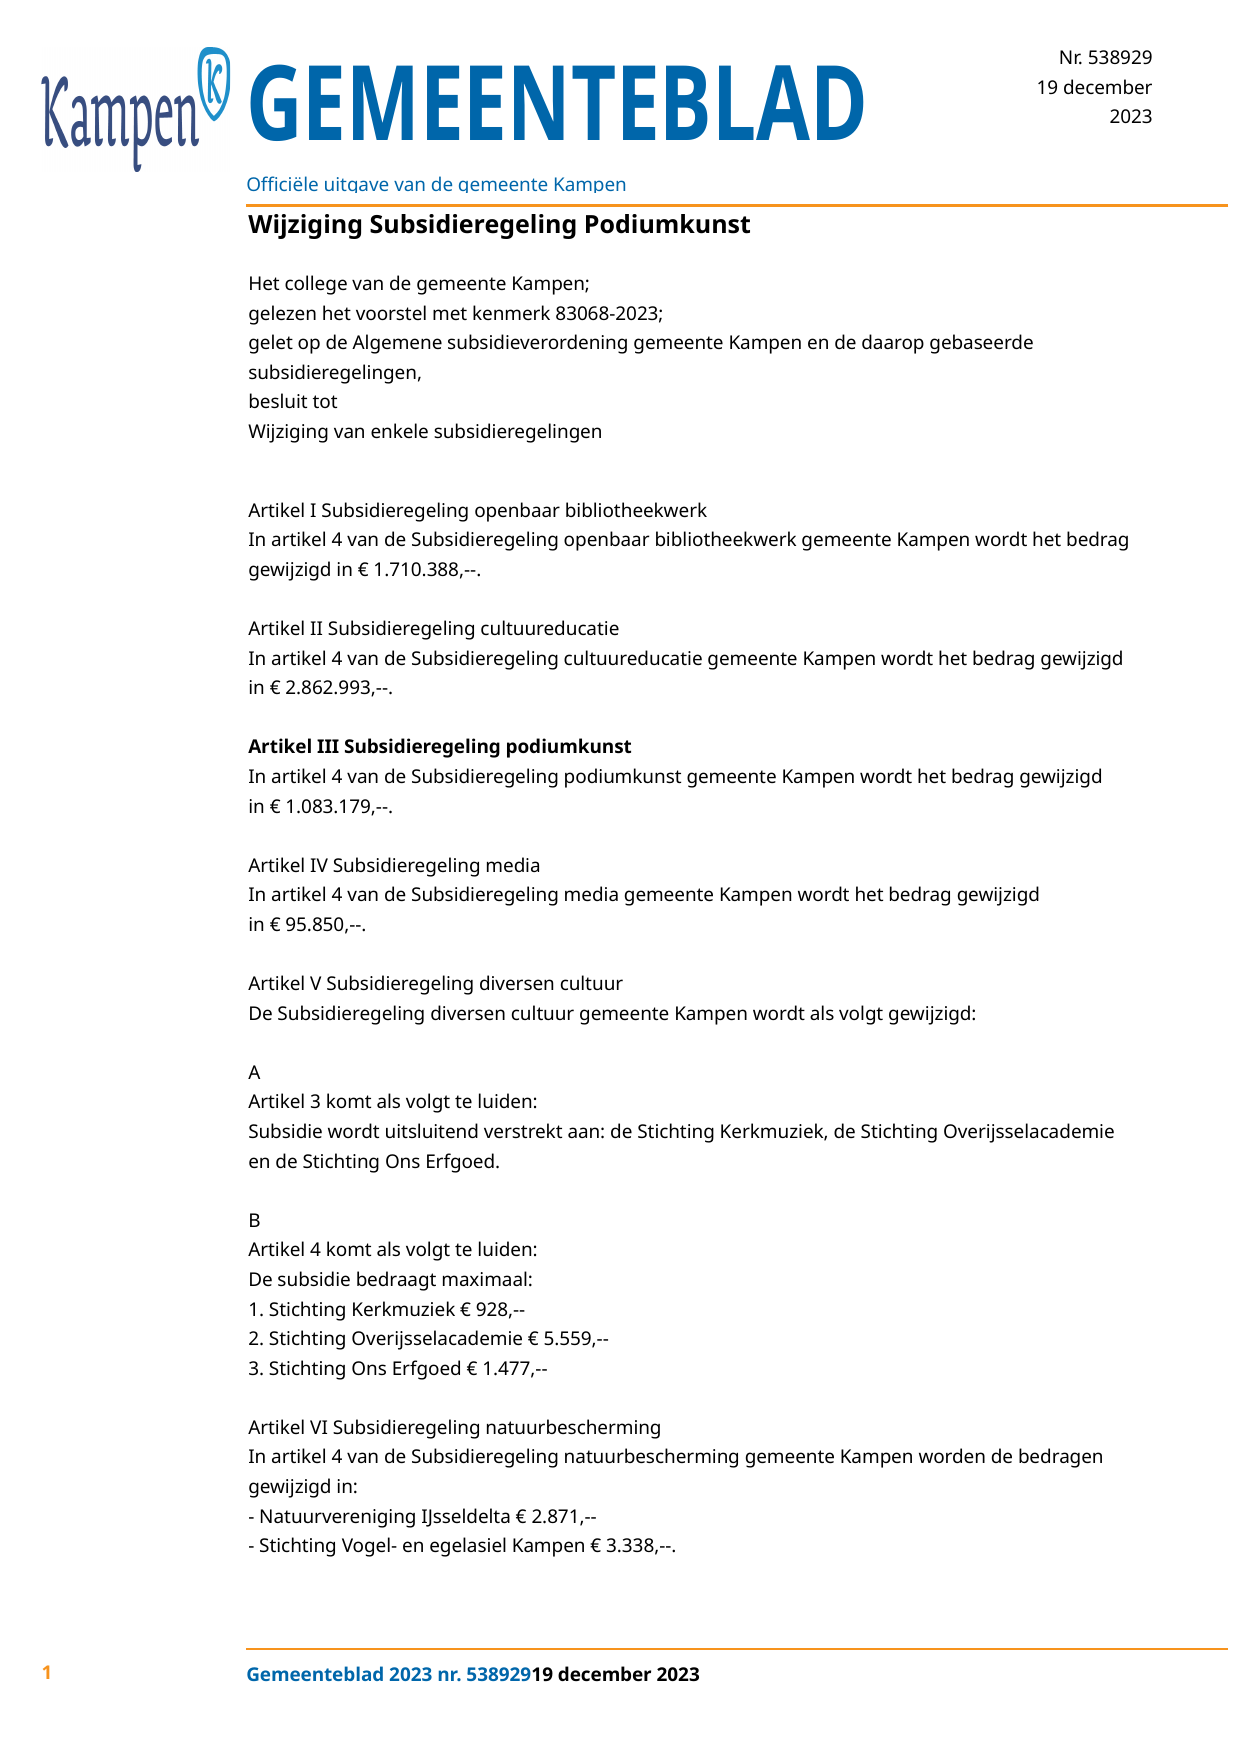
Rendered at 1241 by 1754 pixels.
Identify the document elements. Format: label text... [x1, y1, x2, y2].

text gelet op de Algemene subsidieverordening gemeente Kampen en de daarop gebaseerde [248, 329, 1152, 355]
text Wijziging van enkele subsidieregelingen [248, 418, 1152, 444]
text in € 95.850,--. [248, 911, 1152, 937]
text In artikel 4 van de Subsidieregeling podiumkunst gemeente Kampen wordt het bedrag gewijzigd [248, 763, 1152, 789]
text Artikel I Subsidieregeling openbaar bibliotheekwerk [248, 497, 1152, 523]
text In artikel 4 van de Subsidieregeling openbaar bibliotheekwerk gemeente Kampen wordt het bedrag gewijzigd in € 1.710.388,--. [248, 527, 1152, 582]
text 3. Stichting Ons Erfgoed € 1.477,-- [248, 1355, 1152, 1381]
text B [248, 1207, 1152, 1233]
text in € 1.083.179,--. [248, 793, 1152, 819]
text - Natuurvereniging IJsseldelta € 2.871,-- [248, 1503, 1152, 1529]
text Subsidie wordt uitsluitend verstrekt aan: de Stichting Kerkmuziek, de Stichting Overijsselacademie [248, 1118, 1152, 1144]
text Wijziging Subsidieregeling Podiumkunst [248, 207, 1152, 241]
text Het college van de gemeente Kampen; [248, 270, 1152, 296]
text De Subsidieregeling diversen cultuur gemeente Kampen wordt als volgt gewijzigd: [248, 1000, 1152, 1026]
text De subsidie bedraagt maximaal: [248, 1266, 1152, 1292]
text Artikel III Subsidieregeling podiumkunst [248, 734, 1152, 759]
picture [41, 47, 231, 172]
text Artikel 3 komt als volgt te luiden: [248, 1089, 1152, 1114]
text Artikel 4 komt als volgt te luiden: [248, 1237, 1152, 1262]
text 2. Stichting Overijsselacademie € 5.559,-- [248, 1325, 1152, 1351]
text Artikel V Subsidieregeling diversen cultuur [248, 970, 1152, 996]
text in € 2.862.993,--. [248, 674, 1152, 700]
text In artikel 4 van de Subsidieregeling natuurbescherming gemeente Kampen worden de bedragen gewijzigd in: [248, 1444, 1152, 1499]
text Artikel VI Subsidieregeling natuurbescherming [248, 1414, 1152, 1440]
text 1. Stichting Kerkmuziek € 928,-- [248, 1296, 1152, 1322]
text Artikel II Subsidieregeling cultuureducatie [248, 615, 1152, 641]
text Artikel IV Subsidieregeling media [248, 852, 1152, 878]
text gelezen het voorstel met kenmerk 83068-2023; [248, 300, 1152, 326]
text - Stichting Vogel- en egelasiel Kampen € 3.338,--. [248, 1532, 1152, 1558]
text In artikel 4 van de Subsidieregeling cultuureducatie gemeente Kampen wordt het bedrag gewijzigd [248, 645, 1152, 671]
text In artikel 4 van de Subsidieregeling media gemeente Kampen wordt het bedrag gewijzigd [248, 882, 1152, 907]
text A [248, 1059, 1152, 1085]
text en de Stichting Ons Erfgoed. [248, 1148, 1152, 1174]
text subsidieregelingen, [248, 359, 1152, 385]
text besluit tot [248, 389, 1152, 414]
